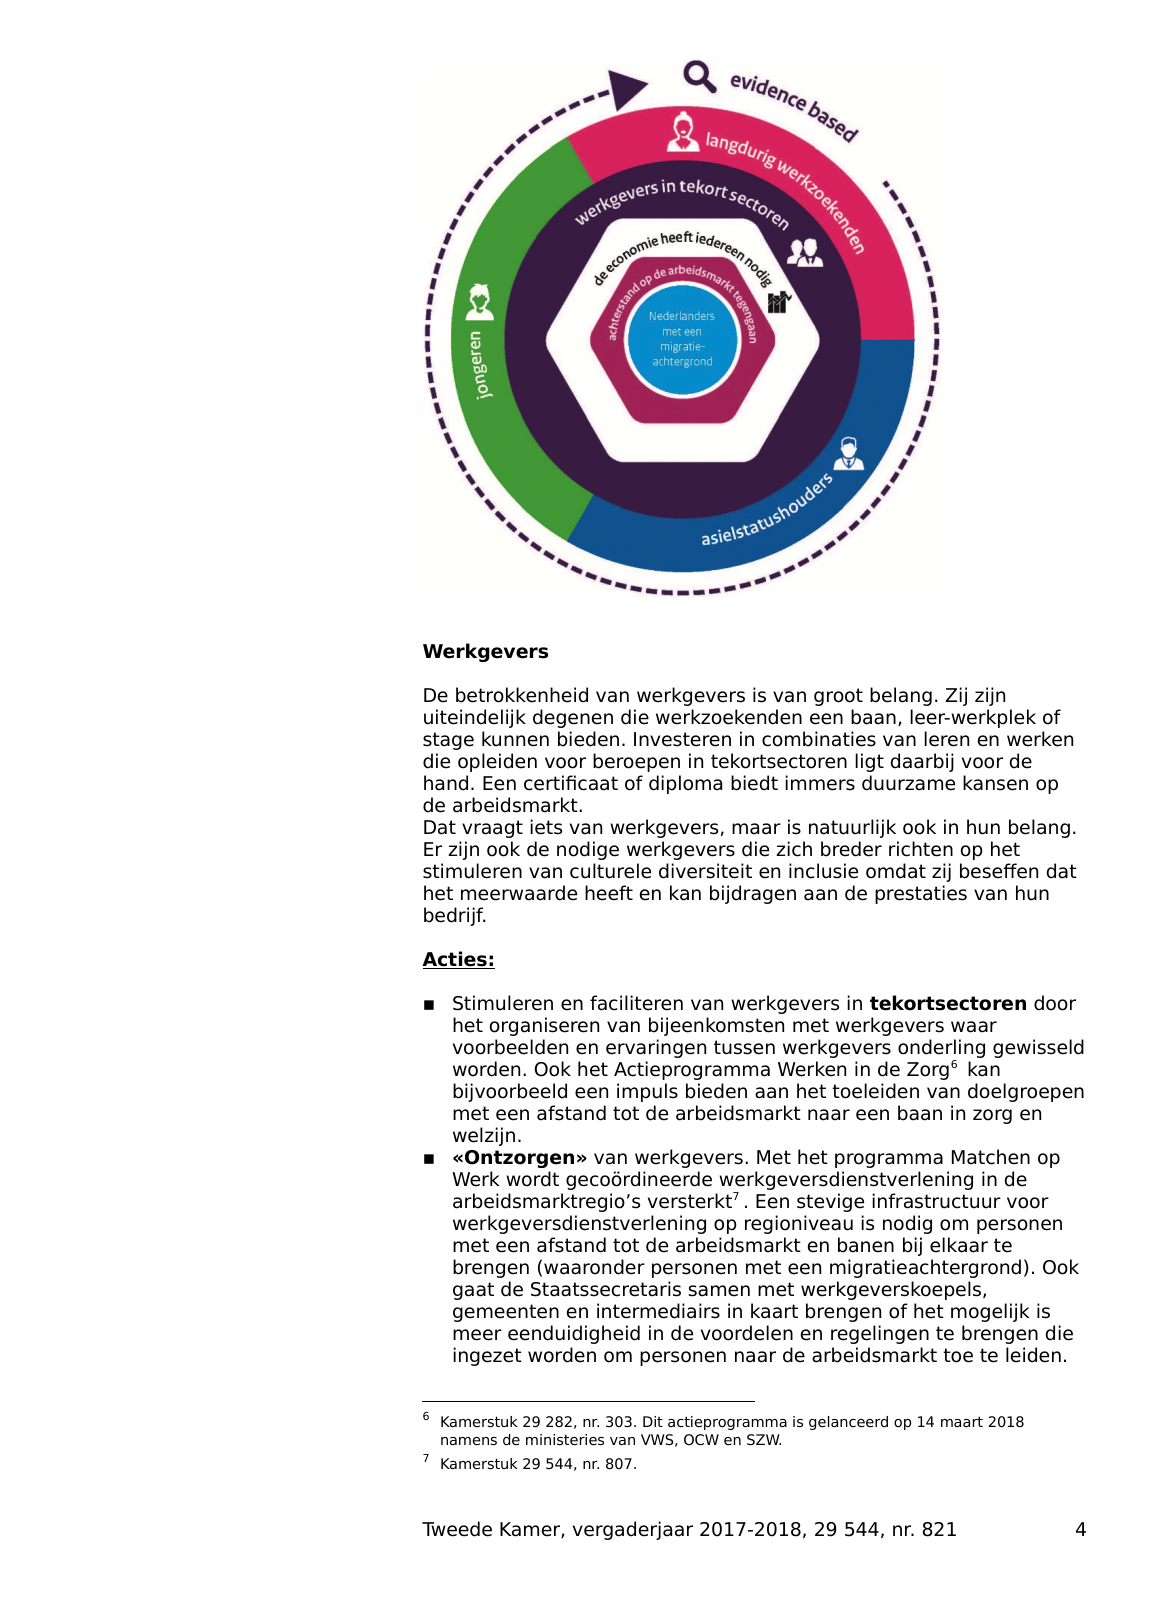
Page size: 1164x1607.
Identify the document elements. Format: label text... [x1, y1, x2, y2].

picture [422, 59, 942, 597]
subtitle Werkgevers [422, 641, 1087, 663]
text De betrokkenheid van werkgevers is van groot belang. Zij zijn uiteindelijk degenen die werkzoekenden een baan, leer-werkplek of stage kunnen bieden. Investeren in combinaties van leren en werken die opleiden voor beroepen in tekortsectoren ligt daarbij voor de hand. Een certificaat of diploma biedt immers duurzame kansen op de arbeidsmarkt. [422, 685, 1087, 817]
text Kamerstuk 29 282, nr. 303. Dit actieprogramma is gelanceerd op 14 maart 2018 namens de ministeries van VWS, OCW en SZW. [422, 1410, 1087, 1449]
text ▪ Stimuleren en faciliteren van werkgevers in tekortsectoren door het organiseren van bijeenkomsten met werkgevers waar voorbeelden en ervaringen tussen werkgevers onderling gewisseld worden. Ook het Actieprogramma Werken in de Zorg kan bijvoorbeeld een impuls bieden aan het toeleiden van doelgroepen met een afstand tot de arbeidsmarkt naar een baan in zorg en welzijn. [422, 993, 1087, 1147]
text Dat vraagt iets van werkgevers, maar is natuurlijk ook in hun belang. Er zijn ook de nodige werkgevers die zich breder richten op het stimuleren van culturele diversiteit en inclusie omdat zij beseffen dat het meerwaarde heeft en kan bijdragen aan de prestaties van hun bedrijf. [422, 817, 1087, 927]
text Kamerstuk 29 544, nr. 807. [422, 1452, 1087, 1474]
subtitle Acties: [422, 949, 1087, 971]
text ▪ «Ontzorgen» van werkgevers. Met het programma Matchen op Werk wordt gecoördineerde werkgeversdienstverlening in de arbeidsmarktregio’s versterkt. Een stevige infrastructuur voor werkgeversdienstverlening op regioniveau is nodig om personen met een afstand tot de arbeidsmarkt en banen bij elkaar te brengen (waaronder personen met een migratieachtergrond). Ook gaat de Staatssecretaris samen met werkgeverskoepels, gemeenten en intermediairs in kaart brengen of het mogelijk is meer eenduidigheid in de voordelen en regelingen te brengen die ingezet worden om personen naar de arbeidsmarkt toe te leiden. [422, 1147, 1087, 1367]
